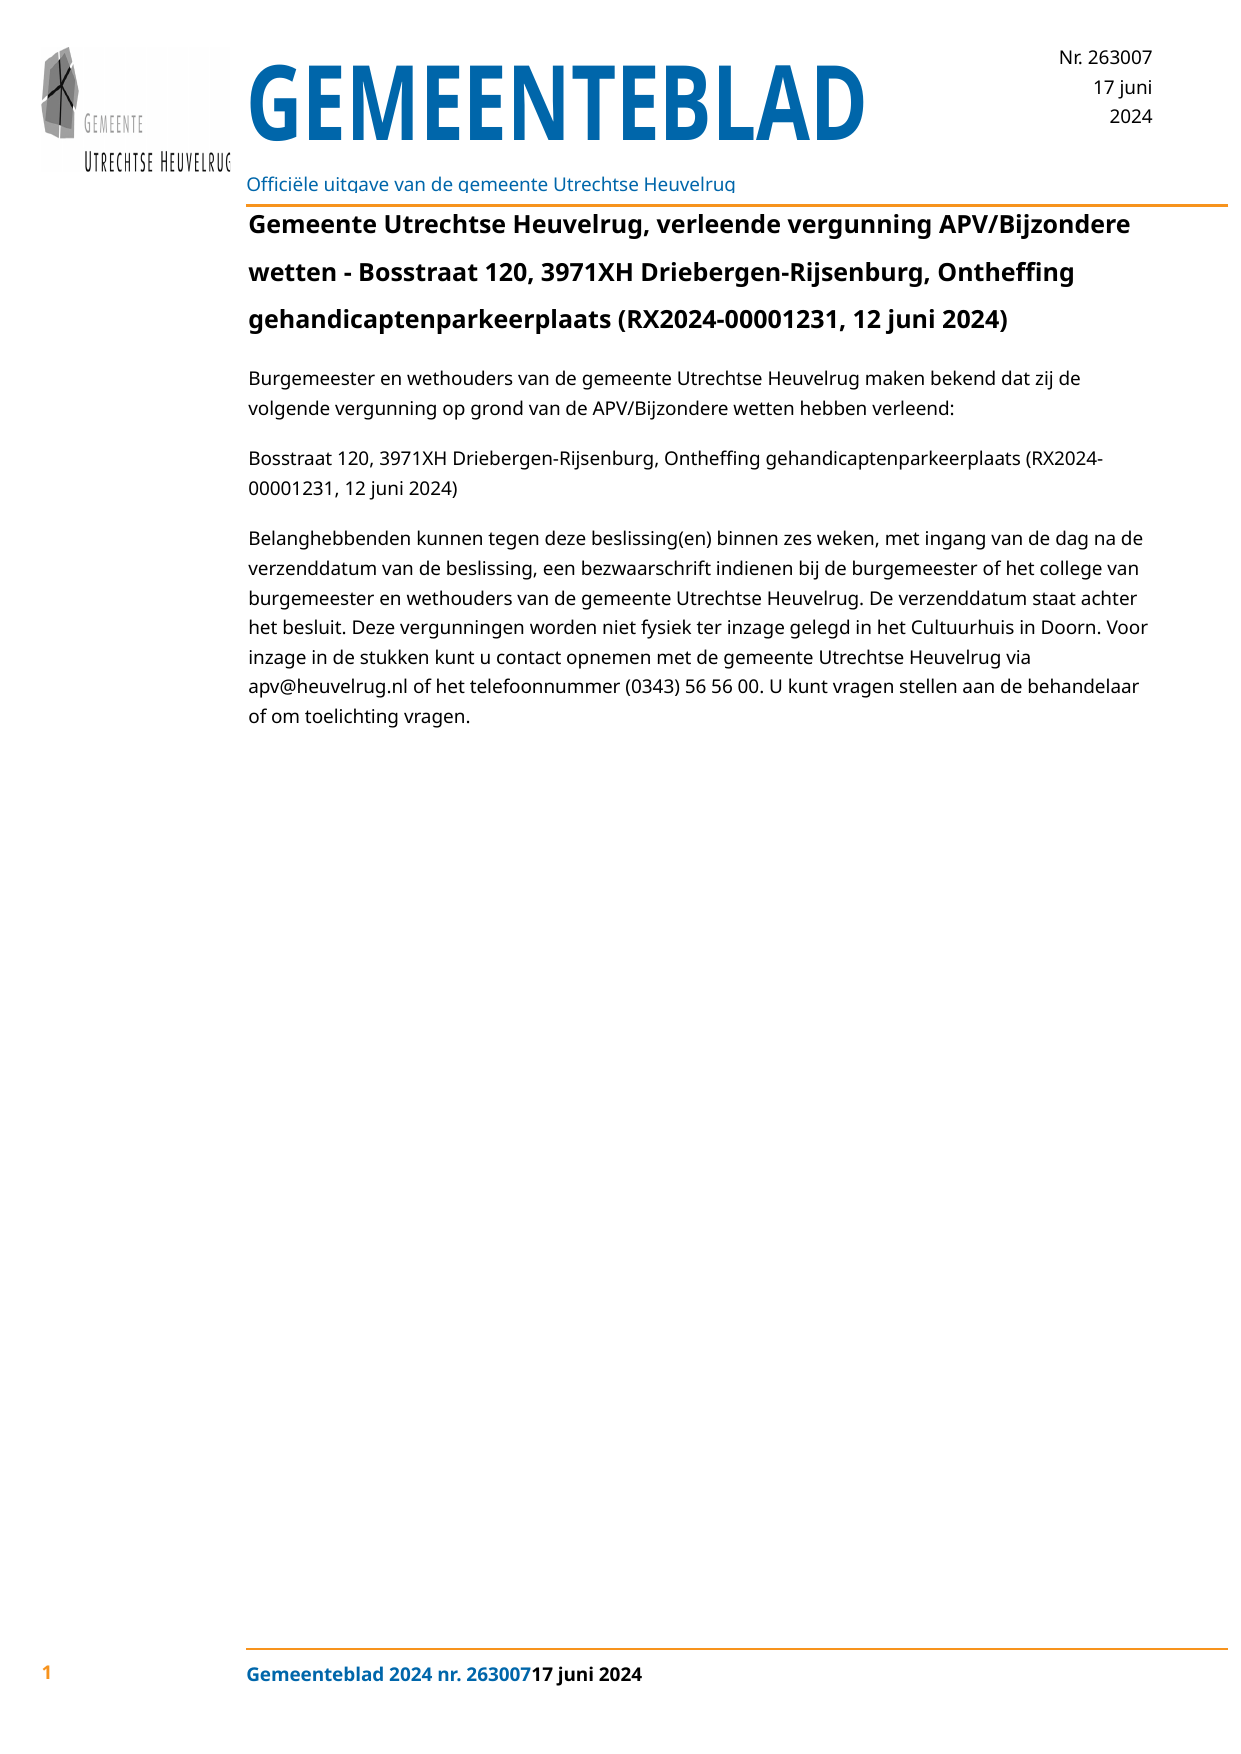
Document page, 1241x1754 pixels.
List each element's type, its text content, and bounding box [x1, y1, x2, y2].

text Belanghebbenden kunnen tegen deze beslissing(en) binnen zes weken, met ingang van de dag na de verzenddatum van de beslissing, een bezwaarschrift indienen bij de burgemeester of het college van burgemeester en wethouders van de gemeente Utrechtse Heuvelrug. De verzenddatum staat achter het besluit. Deze vergunningen worden niet fysiek ter inzage gelegd in het Cultuurhuis in Doorn. Voor inzage in de stukken kunt u contact opnemen met de gemeente Utrechtse Heuvelrug via apv@heuvelrug.nl of het telefoonnummer (0343) 56 56 00. U kunt vragen stellen aan de behandelaar of om toelichting vragen. [248, 526, 1152, 729]
text Burgemeester en wethouders van de gemeente Utrechtse Heuvelrug maken bekend dat zij de volgende vergunning op grond van de APV/Bijzondere wetten hebben verleend: [248, 366, 1152, 421]
text Gemeente Utrechtse Heuvelrug, verleende vergunning APV/Bijzondere wetten - Bosstraat 120, 3971XH Driebergen-Rijsenburg, Ontheffing gehandicaptenparkeerplaats (RX2024-00001231, 12 juni 2024) [248, 207, 1152, 336]
picture [41, 47, 231, 172]
text Bosstraat 120, 3971XH Driebergen-Rijsenburg, Ontheffing gehandicaptenparkeerplaats (RX2024-00001231, 12 juni 2024) [248, 446, 1152, 501]
